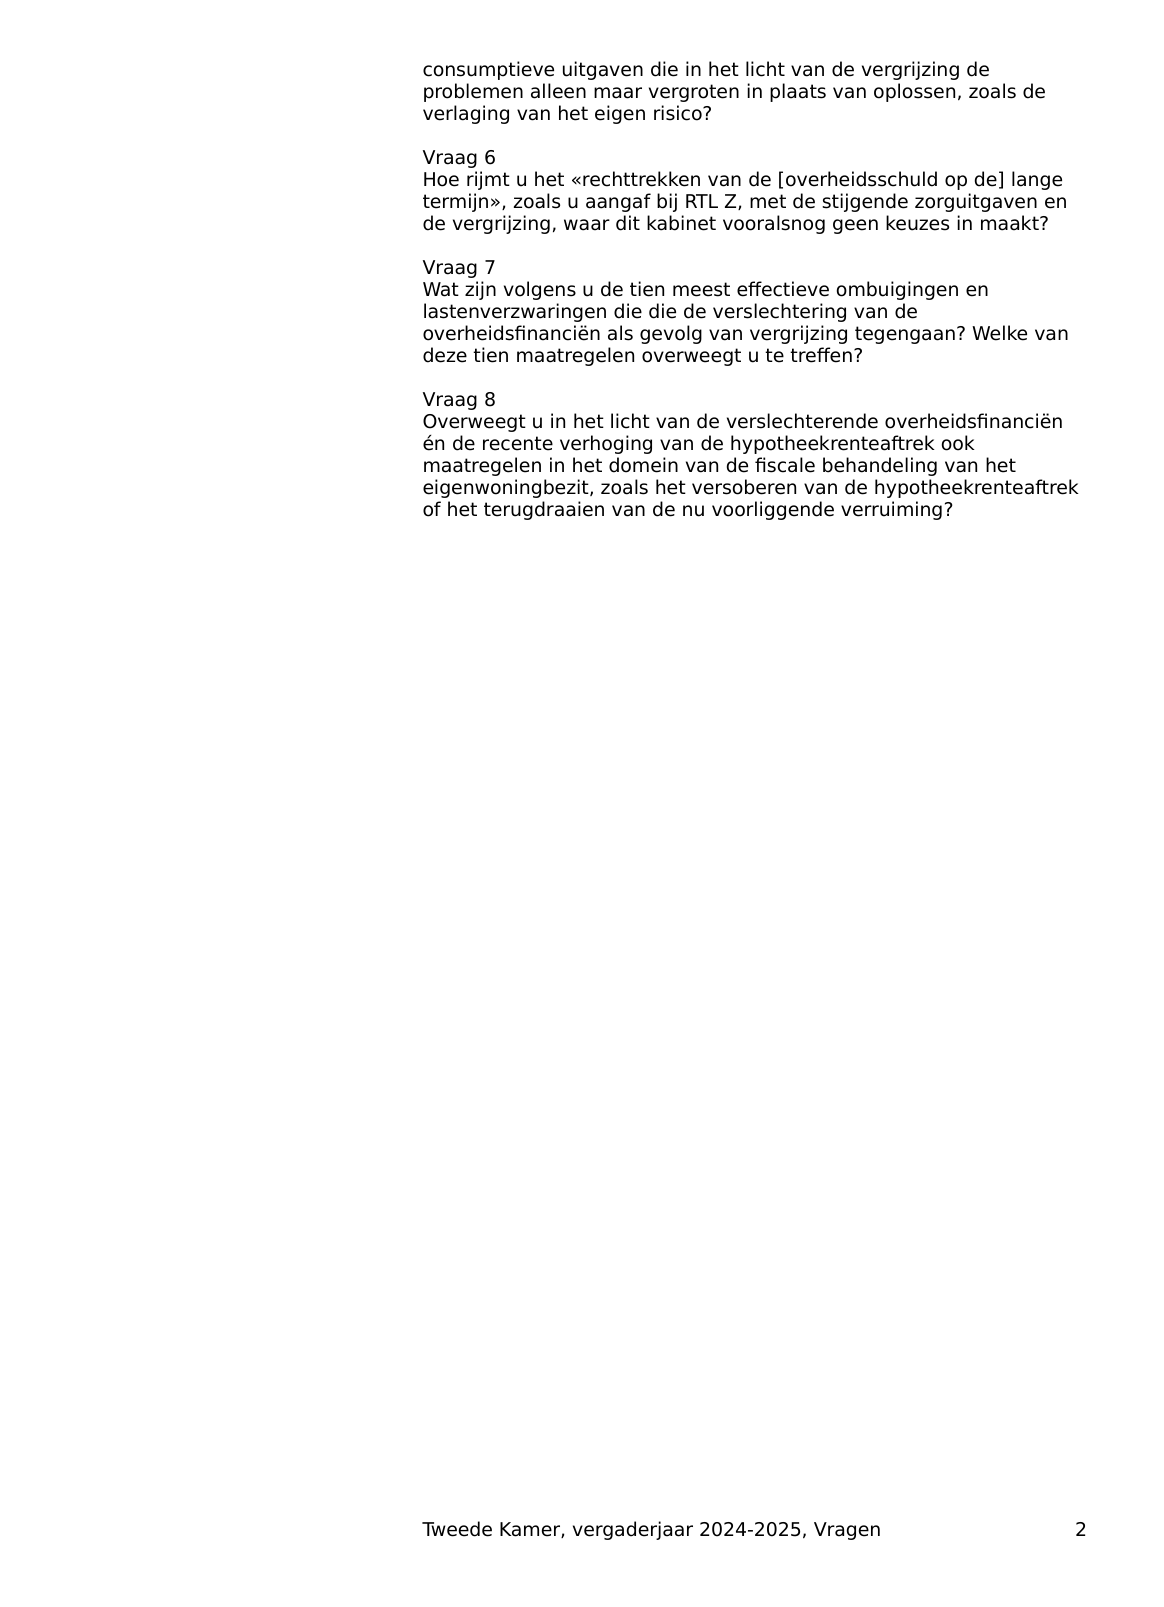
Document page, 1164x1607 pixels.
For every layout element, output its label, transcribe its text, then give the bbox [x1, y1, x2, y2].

text Vraag 7 [422, 257, 1087, 279]
text consumptieve uitgaven die in het licht van de vergrijzing de problemen alleen maar vergroten in plaats van oplossen, zoals de verlaging van het eigen risico? [422, 59, 1087, 125]
text Vraag 6 [422, 147, 1087, 169]
text Vraag 8 [422, 389, 1087, 411]
text Hoe rijmt u het «rechttrekken van de [overheidsschuld op de] lange termijn», zoals u aangaf bij RTL Z, met de stijgende zorguitgaven en de vergrijzing, waar dit kabinet vooralsnog geen keuzes in maakt? [422, 169, 1087, 235]
text Overweegt u in het licht van de verslechterende overheidsfinanciën én de recente verhoging van de hypotheekrenteaftrek ook maatregelen in het domein van de fiscale behandeling van het eigenwoningbezit, zoals het versoberen van de hypotheekrenteaftrek of het terugdraaien van de nu voorliggende verruiming? [422, 411, 1087, 521]
text Wat zijn volgens u de tien meest effectieve ombuigingen en lastenverzwaringen die die de verslechtering van de overheidsfinanciën als gevolg van vergrijzing tegengaan? Welke van deze tien maatregelen overweegt u te treffen? [422, 279, 1087, 367]
